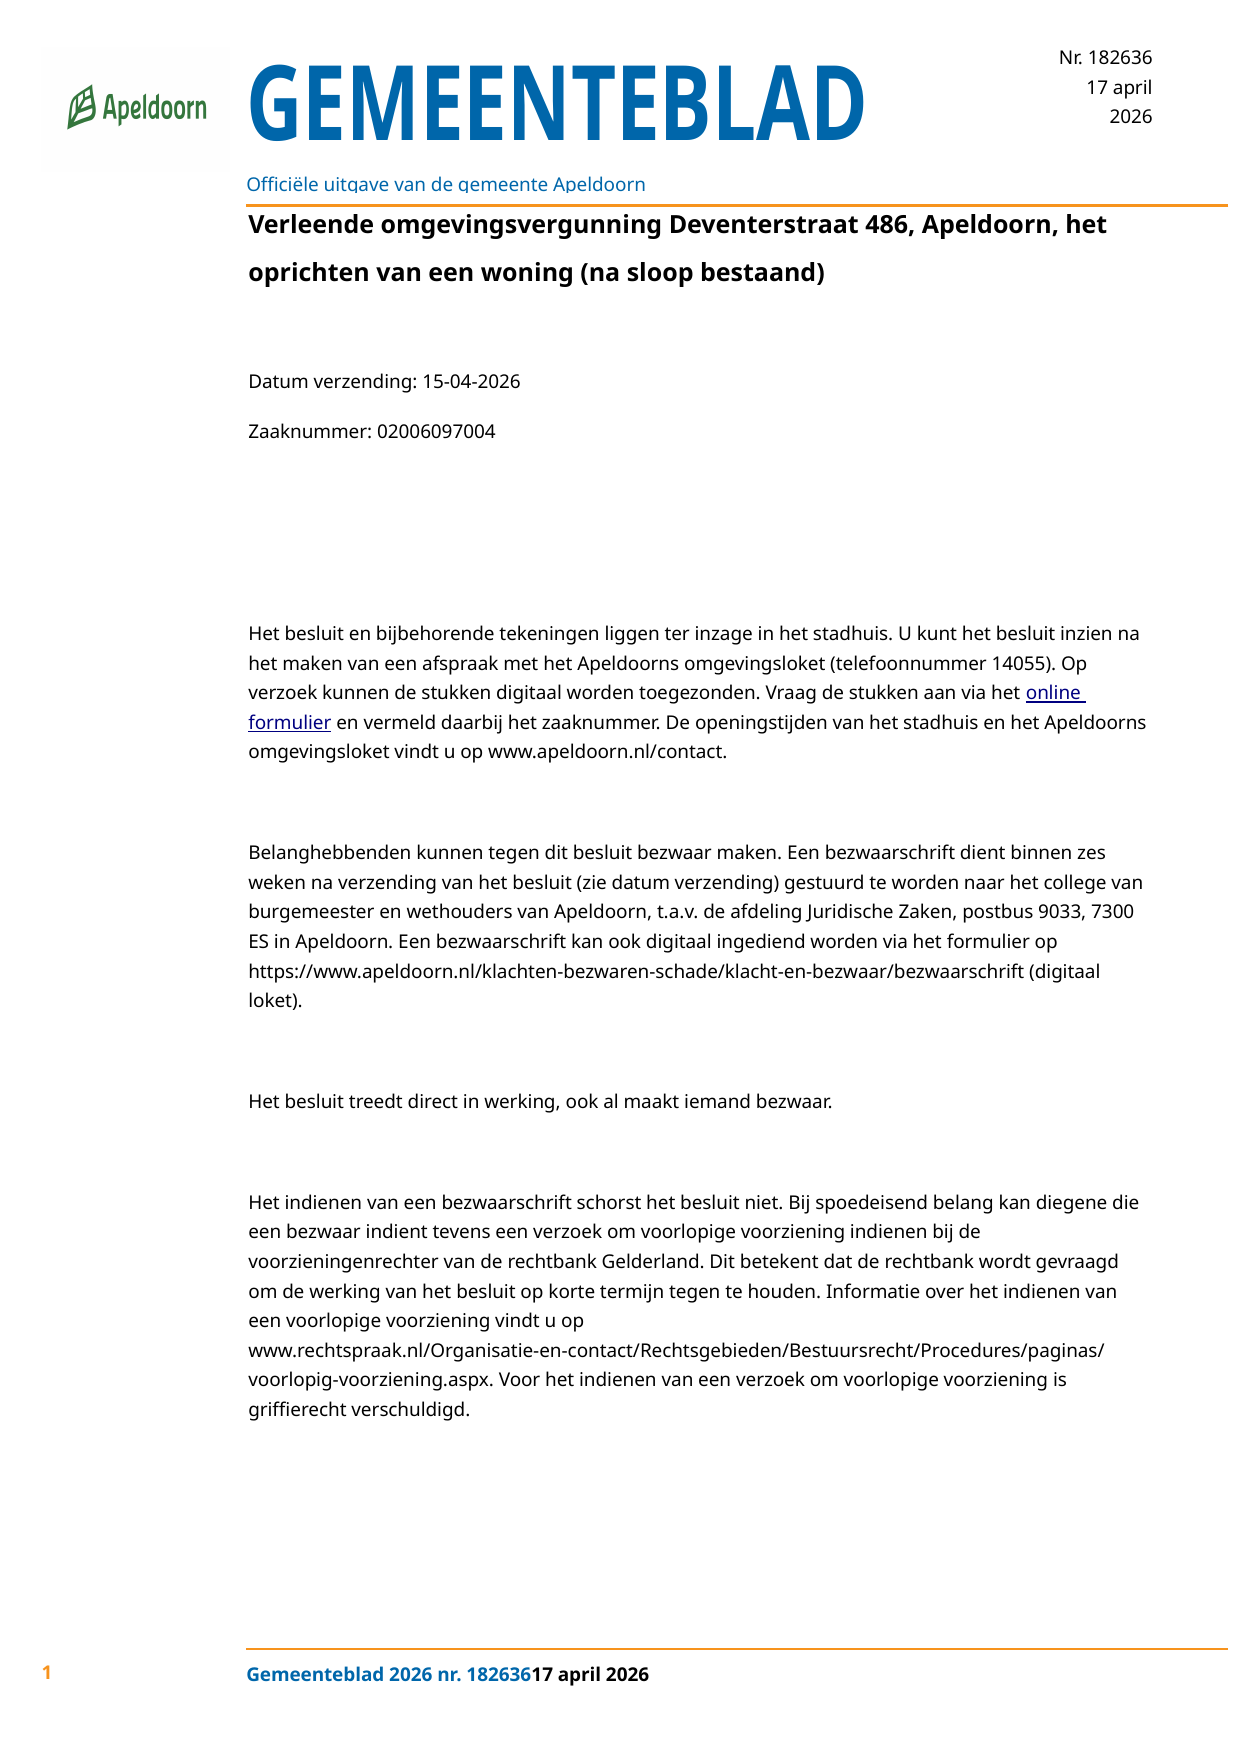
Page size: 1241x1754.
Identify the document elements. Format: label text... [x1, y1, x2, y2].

text Verleende omgevingsvergunning Deventerstraat 486, Apeldoorn, het oprichten van een woning (na sloop bestaand) [248, 207, 1152, 288]
text Belanghebbenden kunnen tegen dit besluit bezwaar maken. Een bezwaarschrift dient binnen zes weken na verzending van het besluit (zie datum verzending) gestuurd te worden naar het college van burgemeester en wethouders van Apeldoorn, t.a.v. de afdeling Juridische Zaken, postbus 9033, 7300 ES in Apeldoorn. Een bezwaarschrift kan ook digitaal ingediend worden via het formulier op https://www.apeldoorn.nl/klachten-bezwaren-schade/klacht-en-bezwaar/bezwaarschrift (digitaal loket). [248, 839, 1152, 1013]
text Het besluit treedt direct in werking, ook al maakt iemand bezwaar. [248, 1088, 1152, 1114]
text Het indienen van een bezwaarschrift schorst het besluit niet. Bij spoedeisend belang kan diegene die een bezwaar indient tevens een verzoek om voorlopige voorziening indienen bij de voorzieningenrechter van de rechtbank Gelderland. Dit betekent dat de rechtbank wordt gevraagd om de werking van het besluit op korte termijn tegen te houden. Informatie over het indienen van een voorlopige voorziening vindt u op www.rechtspraak.nl/Organisatie-en-contact/Rechtsgebieden/Bestuursrecht/Procedures/paginas/voorlopig-voorziening.aspx. Voor het indienen van een verzoek om voorlopige voorziening is griffierecht verschuldigd. [248, 1189, 1152, 1422]
text Zaaknummer: 02006097004 [248, 419, 1152, 444]
picture [41, 47, 231, 172]
text Het besluit en bijbehorende tekeningen liggen ter inzage in het stadhuis. U kunt het besluit inzien na het maken van een afspraak met het Apeldoorns omgevingsloket (telefoonnummer 14055). Op verzoek kunnen de stukken digitaal worden toegezonden. Vraag de stukken aan via het online formulier en vermeld daarbij het zaaknummer. De openingstijden van het stadhuis en het Apeldoorns omgevingsloket vindt u op www.apeldoorn.nl/contact. [248, 620, 1152, 764]
text Datum verzending: 15-04-2026 [248, 368, 1152, 394]
